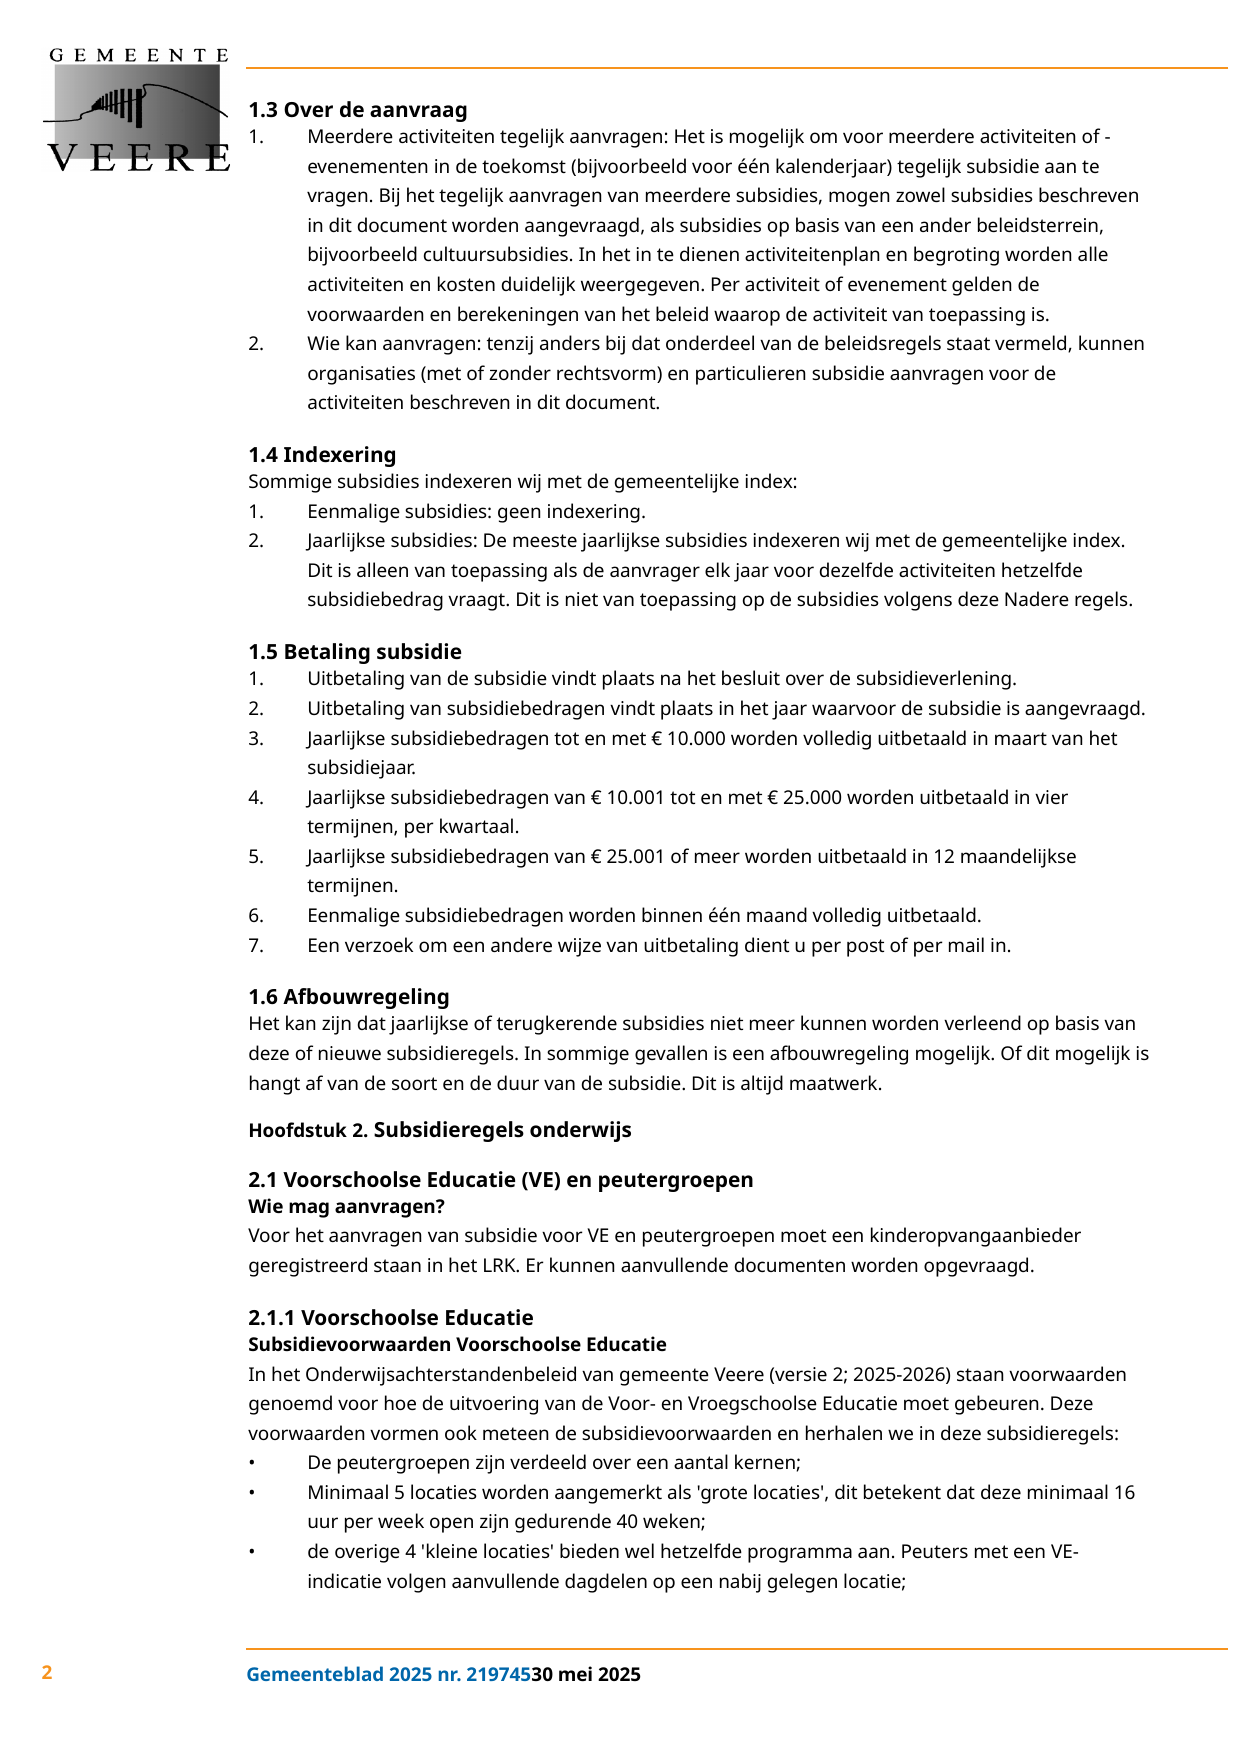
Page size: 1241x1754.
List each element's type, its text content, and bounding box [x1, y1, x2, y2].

text 1.3 Over de aanvraag [248, 95, 1152, 123]
picture [41, 47, 231, 172]
list Meerdere activiteiten tegelijk aanvragen: Het is mogelijk om voor meerdere activiteiten of -evenementen in de toekomst (bijvoorbeeld voor één kalenderjaar) tegelijk subsidie aan te vragen. Bij het tegelijk aanvragen van meerdere subsidies, mogen zowel subsidies beschreven in dit document worden aangevraagd, als subsidies op basis van een ander beleidsterrein, bijvoorbeeld cultuursubsidies. In het in te dienen activiteitenplan en begroting worden alle activiteiten en kosten duidelijk weergegeven. Per activiteit of evenement gelden de voorwaarden en berekeningen van het beleid waarop de activiteit van toepassing is. [248, 123, 1152, 326]
list Uitbetaling van de subsidie vindt plaats na het besluit over de subsidieverlening. [248, 666, 1152, 691]
list Jaarlijkse subsidiebedragen van € 10.001 tot en met € 25.000 worden uitbetaald in vier termijnen, per kwartaal. [248, 784, 1152, 839]
text 1.5 Betaling subsidie [248, 637, 1152, 666]
list De peutergroepen zijn verdeeld over een aantal kernen; [248, 1449, 1152, 1475]
list Uitbetaling van subsidiebedragen vindt plaats in het jaar waarvoor de subsidie is aangevraagd. [248, 695, 1152, 721]
text Voor het aanvragen van subsidie voor VE en peutergroepen moet een kinderopvangaanbieder geregistreerd staan in het LRK. Er kunnen aanvullende documenten worden opgevraagd. [248, 1223, 1152, 1278]
list Jaarlijkse subsidies: De meeste jaarlijkse subsidies indexeren wij met de gemeentelijke index. Dit is alleen van toepassing als de aanvrager elk jaar voor dezelfde activiteiten hetzelfde subsidiebedrag vraagt. Dit is niet van toepassing op de subsidies volgens deze Nadere regels. [248, 527, 1152, 612]
text Sommige subsidies indexeren wij met de gemeentelijke index: [248, 468, 1152, 494]
list Een verzoek om een andere wijze van uitbetaling dient u per post of per mail in. [248, 932, 1152, 957]
text 1.4 Indexering [248, 440, 1152, 468]
list Wie kan aanvragen: tenzij anders bij dat onderdeel van de beleidsregels staat vermeld, kunnen organisaties (met of zonder rechtsvorm) en particulieren subsidie aanvragen voor de activiteiten beschreven in dit document. [248, 330, 1152, 415]
text Hoofdstuk 2. Subsidieregels onderwijs [248, 1115, 1152, 1144]
text In het Onderwijsachterstandenbeleid van gemeente Veere (versie 2; 2025-2026) staan voorwaarden genoemd voor hoe de uitvoering van de Voor- en Vroegschoolse Educatie moet gebeuren. Deze voorwaarden vormen ook meteen de subsidievoorwaarden en herhalen we in deze subsidieregels: [248, 1361, 1152, 1446]
list Jaarlijkse subsidiebedragen van € 25.001 of meer worden uitbetaald in 12 maandelijkse termijnen. [248, 843, 1152, 898]
text Het kan zijn dat jaarlijkse of terugkerende subsidies niet meer kunnen worden verleend op basis van deze of nieuwe subsidieregels. In sommige gevallen is een afbouwregeling mogelijk. Of dit mogelijk is hangt af van de soort en de duur van de subsidie. Dit is altijd maatwerk. [248, 1011, 1152, 1096]
list Eenmalige subsidies: geen indexering. [248, 498, 1152, 524]
text 2.1 Voorschoolse Educatie (VE) en peutergroepen [248, 1165, 1152, 1193]
list Eenmalige subsidiebedragen worden binnen één maand volledig uitbetaald. [248, 902, 1152, 928]
list de overige 4 'kleine locaties' bieden wel hetzelfde programma aan. Peuters met een VE-indicatie volgen aanvullende dagdelen op een nabij gelegen locatie; [248, 1538, 1152, 1593]
text 2.1.1 Voorschoolse Educatie [248, 1303, 1152, 1331]
text Wie mag aanvragen? [248, 1193, 1152, 1219]
list Minimaal 5 locaties worden aangemerkt als 'grote locaties', dit betekent dat deze minimaal 16 uur per week open zijn gedurende 40 weken; [248, 1479, 1152, 1534]
text Subsidievoorwaarden Voorschoolse Educatie [248, 1331, 1152, 1357]
list Jaarlijkse subsidiebedragen tot en met € 10.000 worden volledig uitbetaald in maart van het subsidiejaar. [248, 725, 1152, 780]
text 1.6 Afbouwregeling [248, 982, 1152, 1011]
